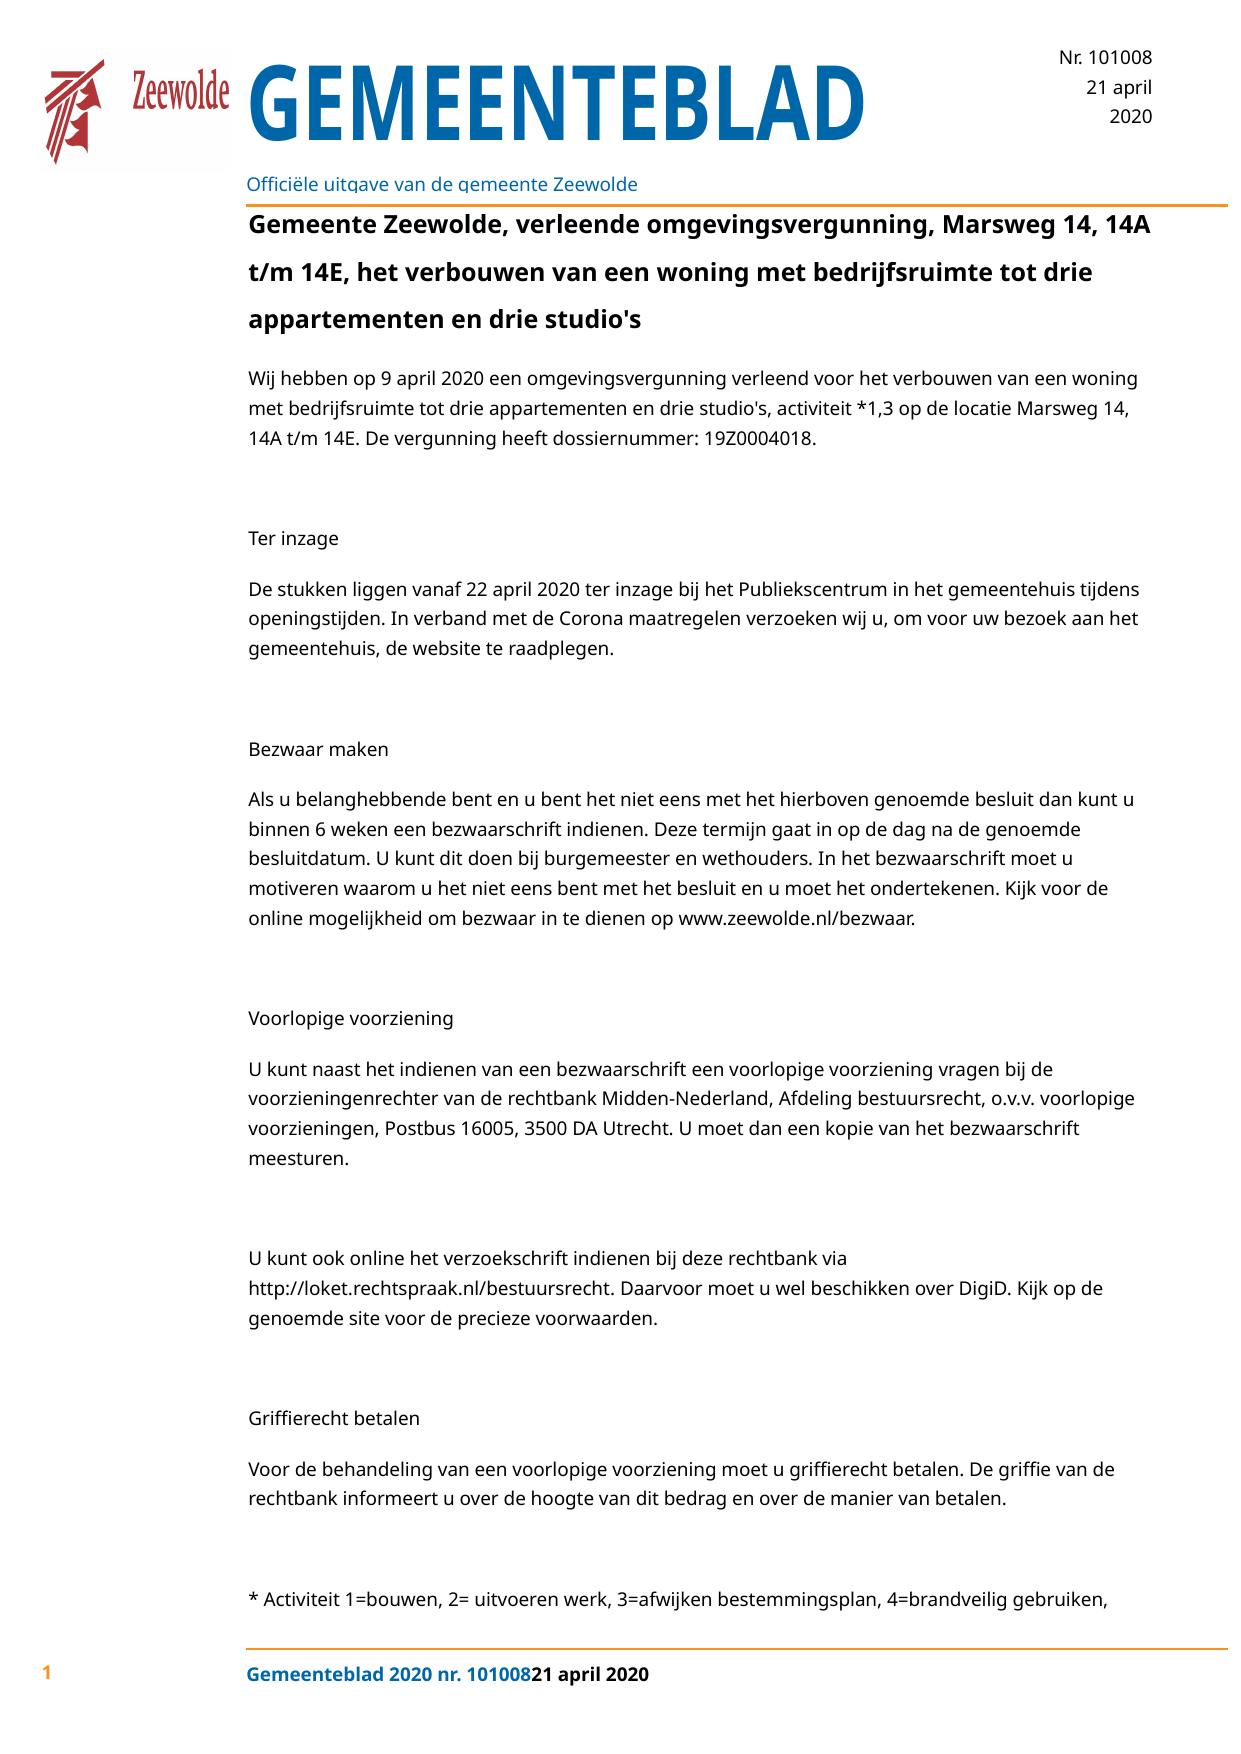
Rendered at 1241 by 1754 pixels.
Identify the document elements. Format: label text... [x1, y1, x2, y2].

text Ter inzage [248, 526, 1152, 551]
text U kunt ook online het verzoekschrift indienen bij deze rechtbank via http://loket.rechtspraak.nl/bestuursrecht. Daarvoor moet u wel beschikken over DigiD. Kijk op de genoemde site voor de precieze voorwaarden. [248, 1246, 1152, 1330]
text * Activiteit 1=bouwen, 2= uitvoeren werk, 3=afwijken bestemmingsplan, 4=brandveilig gebruiken, [248, 1586, 1152, 1612]
text Wij hebben op 9 april 2020 een omgevingsvergunning verleend voor het verbouwen van een woning met bedrijfsruimte tot drie appartementen en drie studio's, activiteit *1,3 op de locatie Marsweg 14, 14A t/m 14E. De vergunning heeft dossiernummer: 19Z0004018. [248, 366, 1152, 450]
text Griffierecht betalen [248, 1406, 1152, 1431]
text Voorlopige voorziening [248, 1006, 1152, 1031]
text U kunt naast het indienen van een bezwaarschrift een voorlopige voorziening vragen bij de voorzieningenrechter van de rechtbank Midden-Nederland, Afdeling bestuursrecht, o.v.v. voorlopige voorzieningen, Postbus 16005, 3500 DA Utrecht. U moet dan een kopie van het bezwaarschrift meesturen. [248, 1056, 1152, 1170]
text Gemeente Zeewolde, verleende omgevingsvergunning, Marsweg 14, 14A t/m 14E, het verbouwen van een woning met bedrijfsruimte tot drie appartementen en drie studio's [248, 207, 1152, 336]
text Bezwaar maken [248, 736, 1152, 762]
text Als u belanghebbende bent en u bent het niet eens met het hierboven genoemde besluit dan kunt u binnen 6 weken een bezwaarschrift indienen. Deze termijn gaat in op de dag na de genoemde besluitdatum. U kunt dit doen bij burgemeester en wethouders. In het bezwaarschrift moet u motiveren waarom u het niet eens bent met het besluit en u moet het ondertekenen. Kijk voor de online mogelijkheid om bezwaar in te dienen op www.zeewolde.nl/bezwaar. [248, 786, 1152, 930]
picture [41, 47, 231, 172]
text Voor de behandeling van een voorlopige voorziening moet u griffierecht betalen. De griffie van de rechtbank informeert u over de hoogte van dit bedrag en over de manier van betalen. [248, 1456, 1152, 1511]
text De stukken liggen vanaf 22 april 2020 ter inzage bij het Publiekscentrum in het gemeentehuis tijdens openingstijden. In verband met de Corona maatregelen verzoeken wij u, om voor uw bezoek aan het gemeentehuis, de website te raadplegen. [248, 576, 1152, 661]
